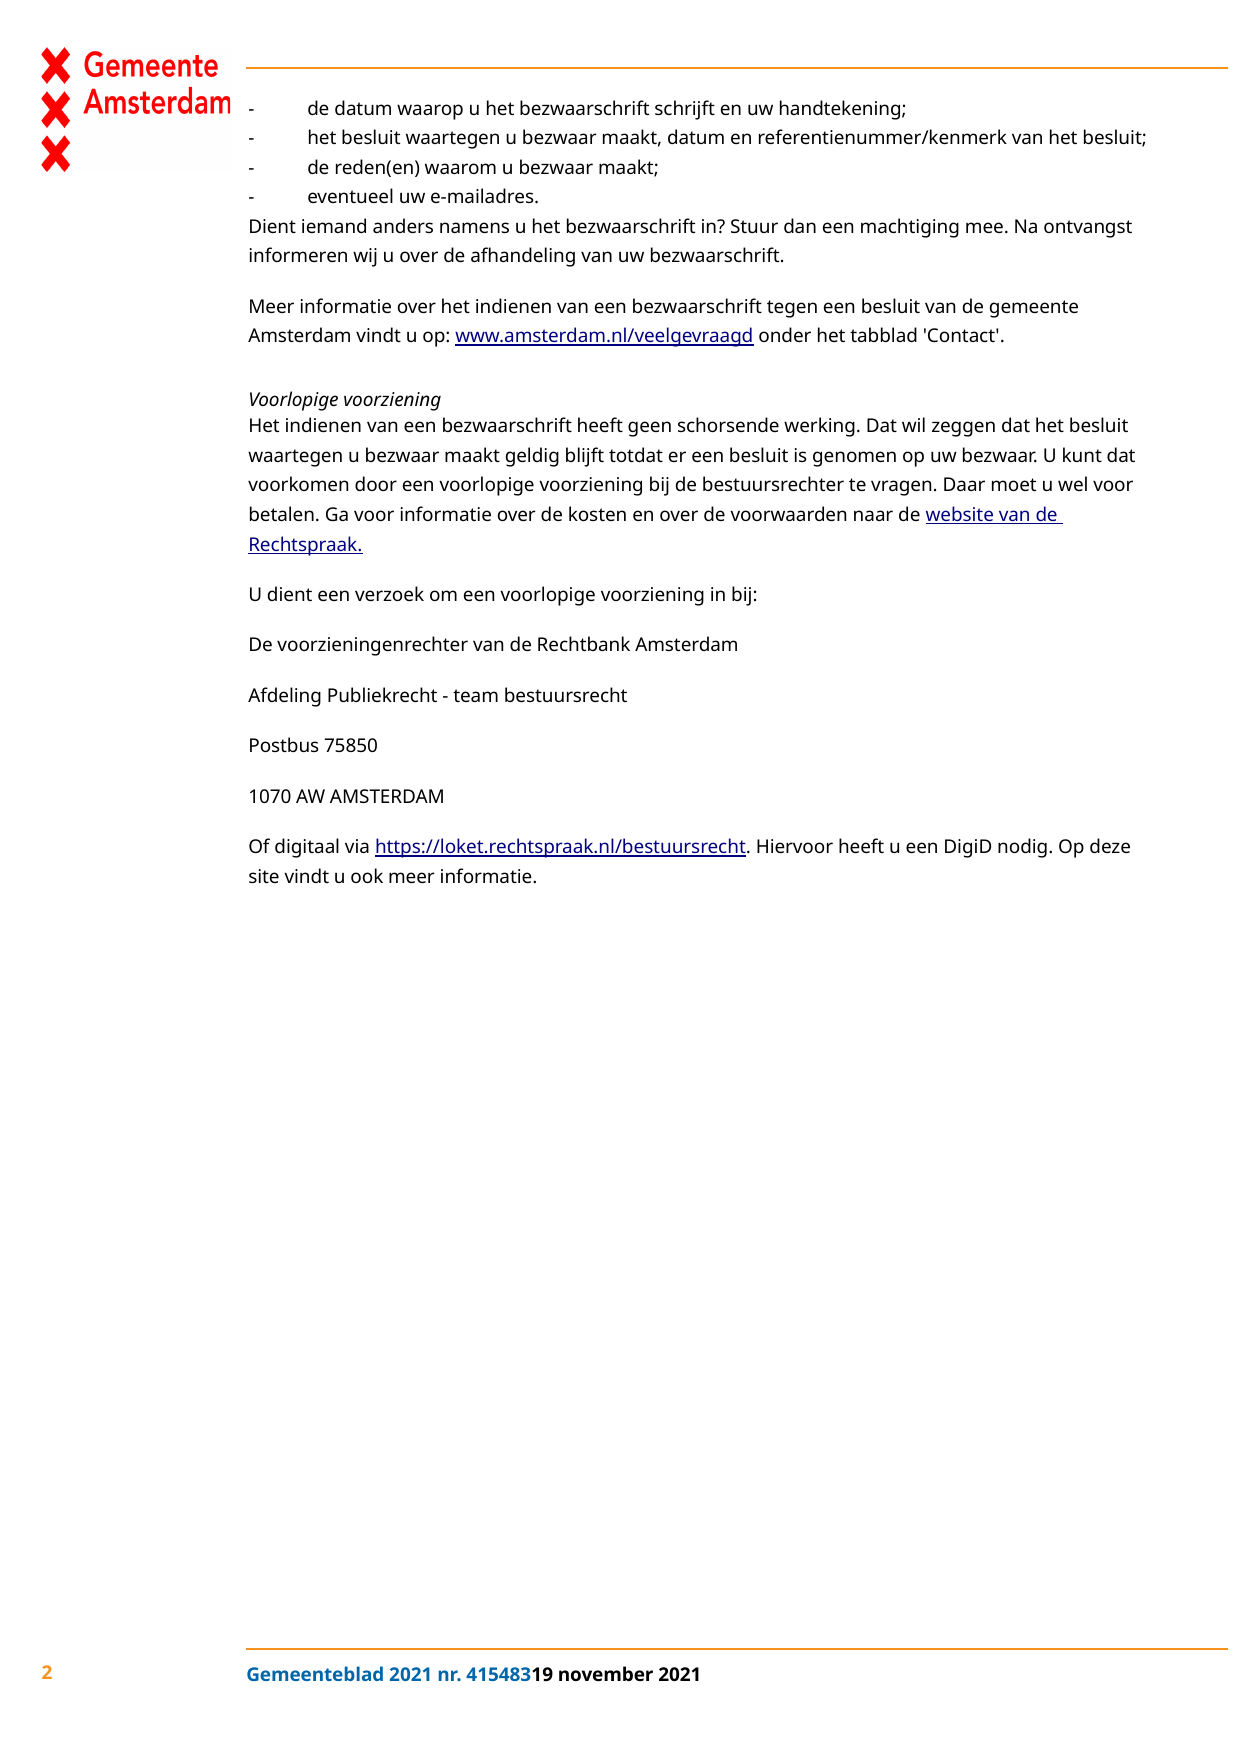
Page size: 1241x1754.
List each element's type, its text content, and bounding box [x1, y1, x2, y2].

text U dient een verzoek om een voorlopige voorziening in bij: [248, 581, 1152, 607]
text De voorzieningenrechter van de Rechtbank Amsterdam [248, 632, 1152, 657]
list eventueel uw e-mailadres. [248, 183, 1152, 209]
text 1070 AW AMSTERDAM [248, 783, 1152, 808]
text Afdeling Publiekrecht - team bestuursrecht [248, 682, 1152, 708]
text Of digitaal via https://loket.rechtspraak.nl/bestuursrecht. Hiervoor heeft u een DigiD nodig. Op deze site vindt u ook meer informatie. [248, 833, 1152, 888]
picture [41, 47, 231, 172]
text Postbus 75850 [248, 732, 1152, 758]
text Het indienen van een bezwaarschrift heeft geen schorsende werking. Dat wil zeggen dat het besluit waartegen u bezwaar maakt geldig blijft totdat er een besluit is genomen op uw bezwaar. U kunt dat voorkomen door een voorlopige voorziening bij de bestuursrechter te vragen. Daar moet u wel voor betalen. Ga voor informatie over de kosten en over de voorwaarden naar de website van de Rechtspraak. [248, 412, 1152, 556]
text Dient iemand anders namens u het bezwaarschrift in? Stuur dan een machtiging mee. Na ontvangst informeren wij u over de afhandeling van uw bezwaarschrift. [248, 213, 1152, 268]
list de datum waarop u het bezwaarschrift schrijft en uw handtekening; [248, 95, 1152, 121]
list het besluit waartegen u bezwaar maakt, datum en referentienummer/kenmerk van het besluit; [248, 124, 1152, 150]
text Voorlopige voorziening [248, 387, 1152, 412]
text Meer informatie over het indienen van een bezwaarschrift tegen een besluit van de gemeente Amsterdam vindt u op: www.amsterdam.nl/veelgevraagd onder het tabblad 'Contact'. [248, 293, 1152, 348]
list de reden(en) waarom u bezwaar maakt; [248, 154, 1152, 180]
